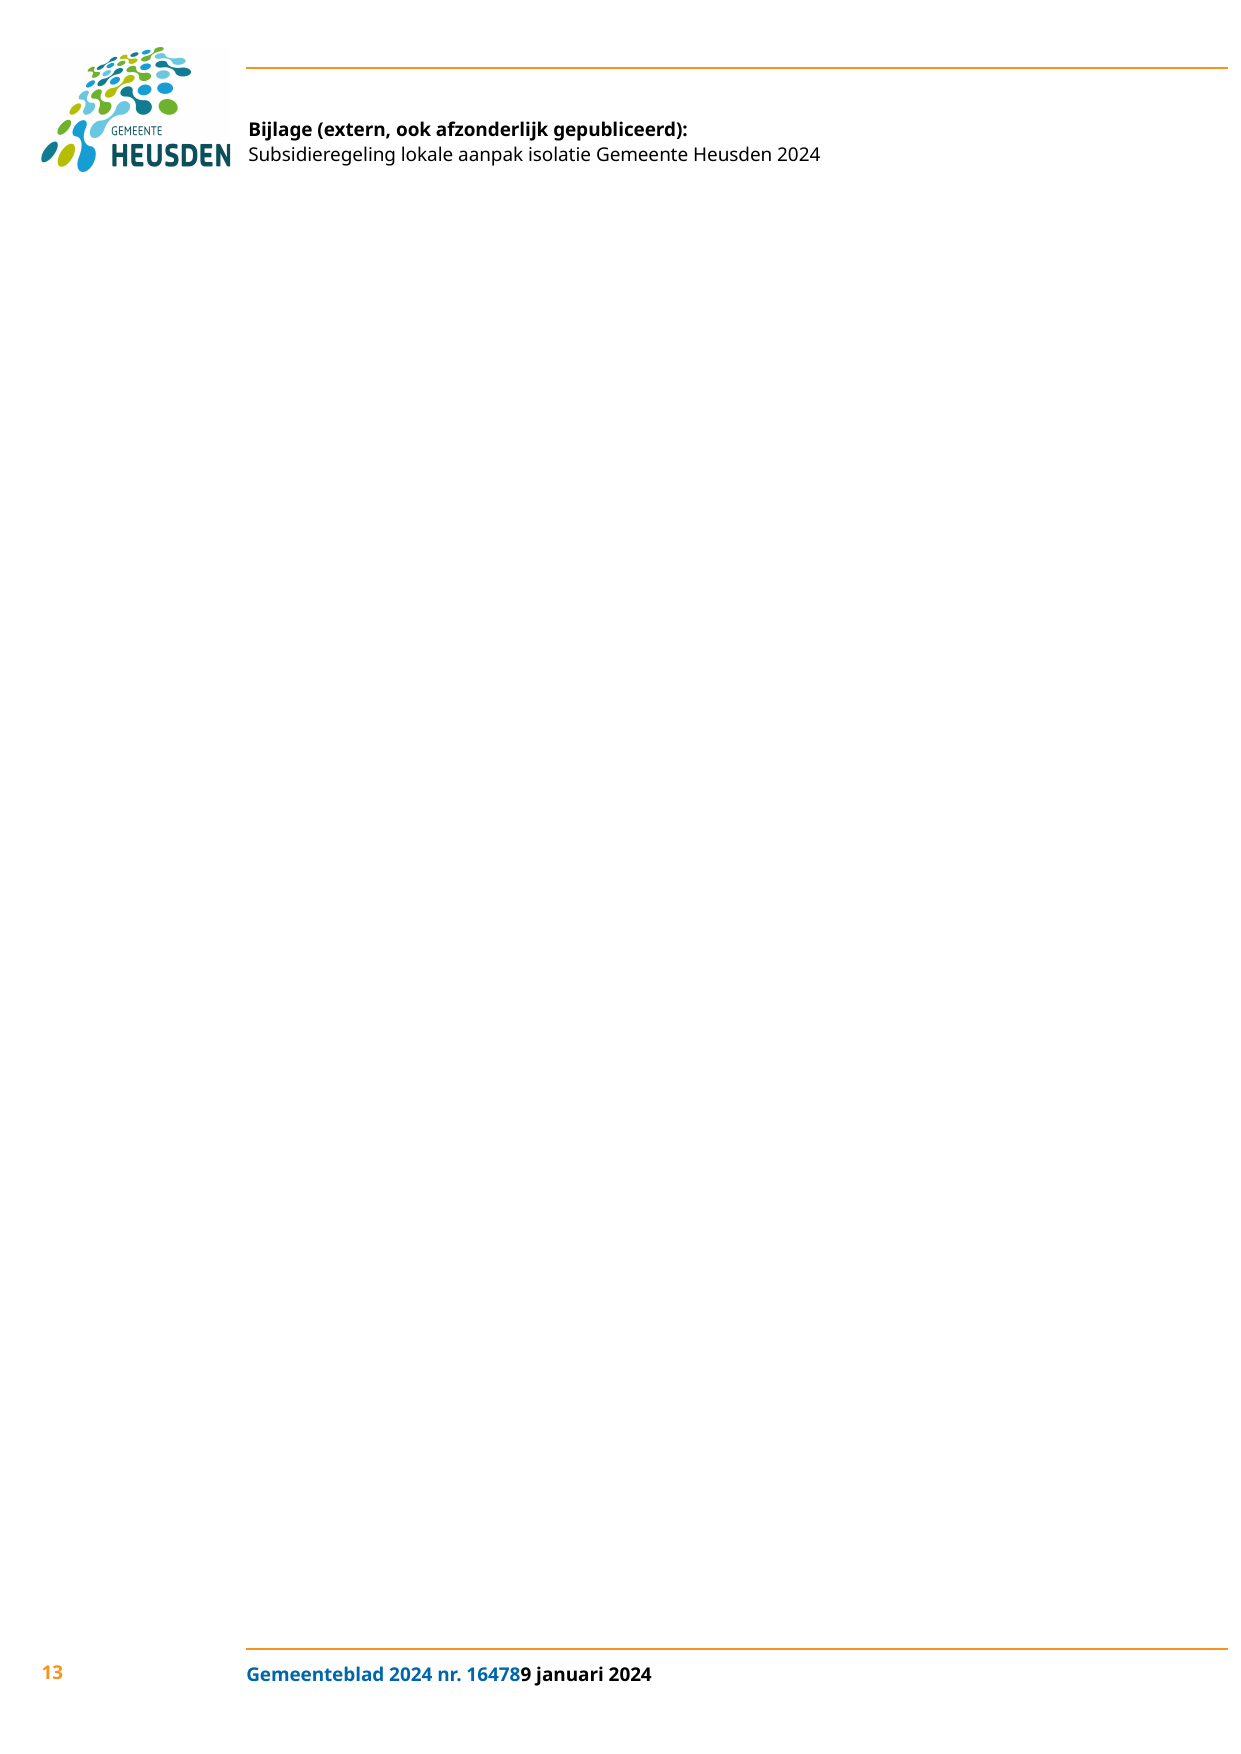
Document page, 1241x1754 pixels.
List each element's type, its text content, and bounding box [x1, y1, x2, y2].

picture [41, 47, 231, 172]
text Bijlage (extern, ook afzonderlijk gepubliceerd): [248, 116, 1152, 141]
text Subsidieregeling lokale aanpak isolatie Gemeente Heusden 2024 [248, 141, 1152, 167]
